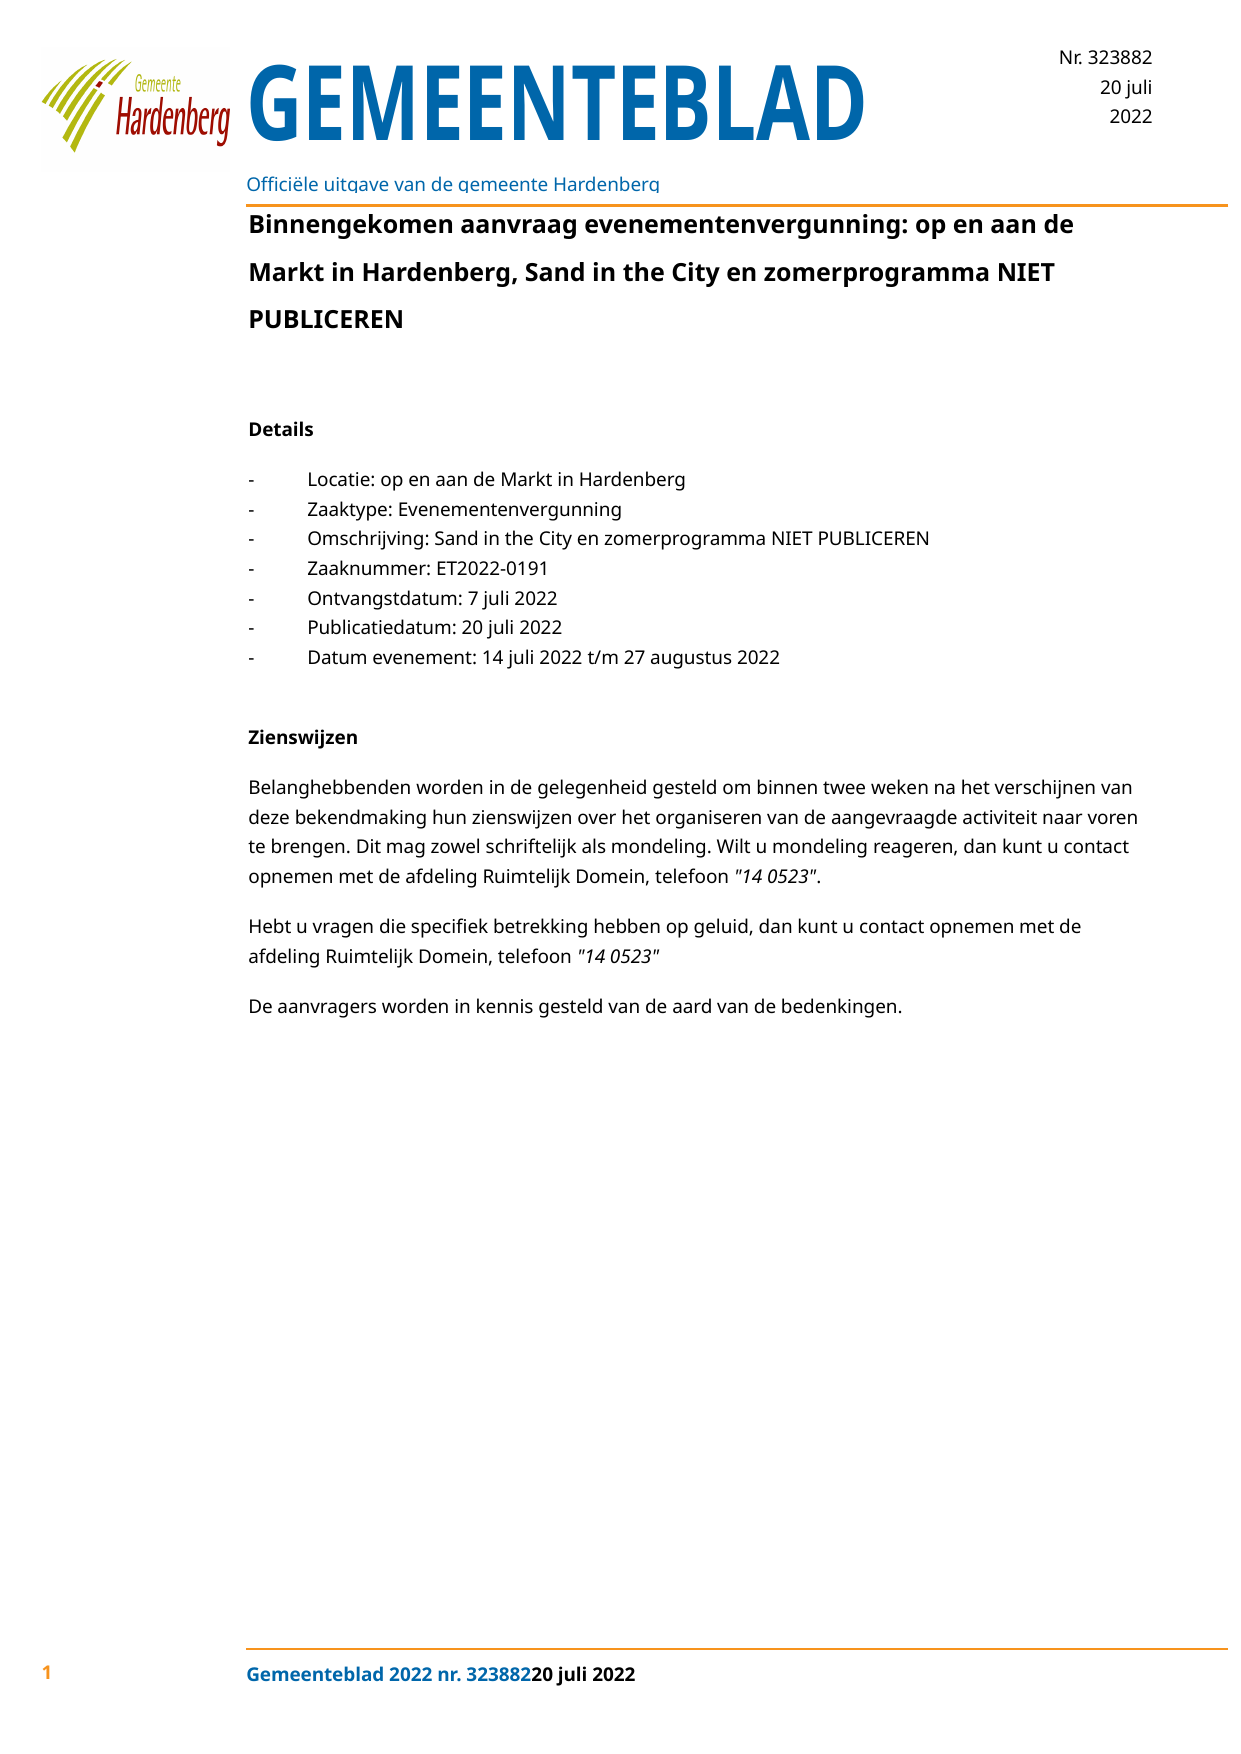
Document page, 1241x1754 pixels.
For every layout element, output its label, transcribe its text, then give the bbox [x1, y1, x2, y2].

list Locatie: op en aan de Markt in Hardenberg [248, 466, 1152, 492]
text Hebt u vragen die specifiek betrekking hebben op geluid, dan kunt u contact opnemen met de afdeling Ruimtelijk Domein, telefoon "14 0523" [248, 913, 1152, 969]
text Zienswijzen [248, 724, 1152, 749]
list Ontvangstdatum: 7 juli 2022 [248, 585, 1152, 610]
text Binnengekomen aanvraag evenementenvergunning: op en aan de Markt in Hardenberg, Sand in the City en zomerprogramma NIET PUBLICEREN [248, 207, 1152, 336]
list Zaaktype: Evenementenvergunning [248, 496, 1152, 522]
text De aanvragers worden in kennis gesteld van de aard van de bedenkingen. [248, 993, 1152, 1019]
list Publicatiedatum: 20 juli 2022 [248, 614, 1152, 640]
list Omschrijving: Sand in the City en zomerprogramma NIET PUBLICEREN [248, 526, 1152, 551]
list Zaaknummer: ET2022-0191 [248, 555, 1152, 581]
text Details [248, 416, 1152, 442]
picture [41, 47, 231, 172]
text Belanghebbenden worden in de gelegenheid gesteld om binnen twee weken na het verschijnen van deze bekendmaking hun zienswijzen over het organiseren van de aangevraagde activiteit naar voren te brengen. Dit mag zowel schriftelijk als mondeling. Wilt u mondeling reageren, dan kunt u contact opnemen met de afdeling Ruimtelijk Domein, telefoon "14 0523". [248, 774, 1152, 889]
list Datum evenement: 14 juli 2022 t/m 27 augustus 2022 [248, 644, 1152, 669]
